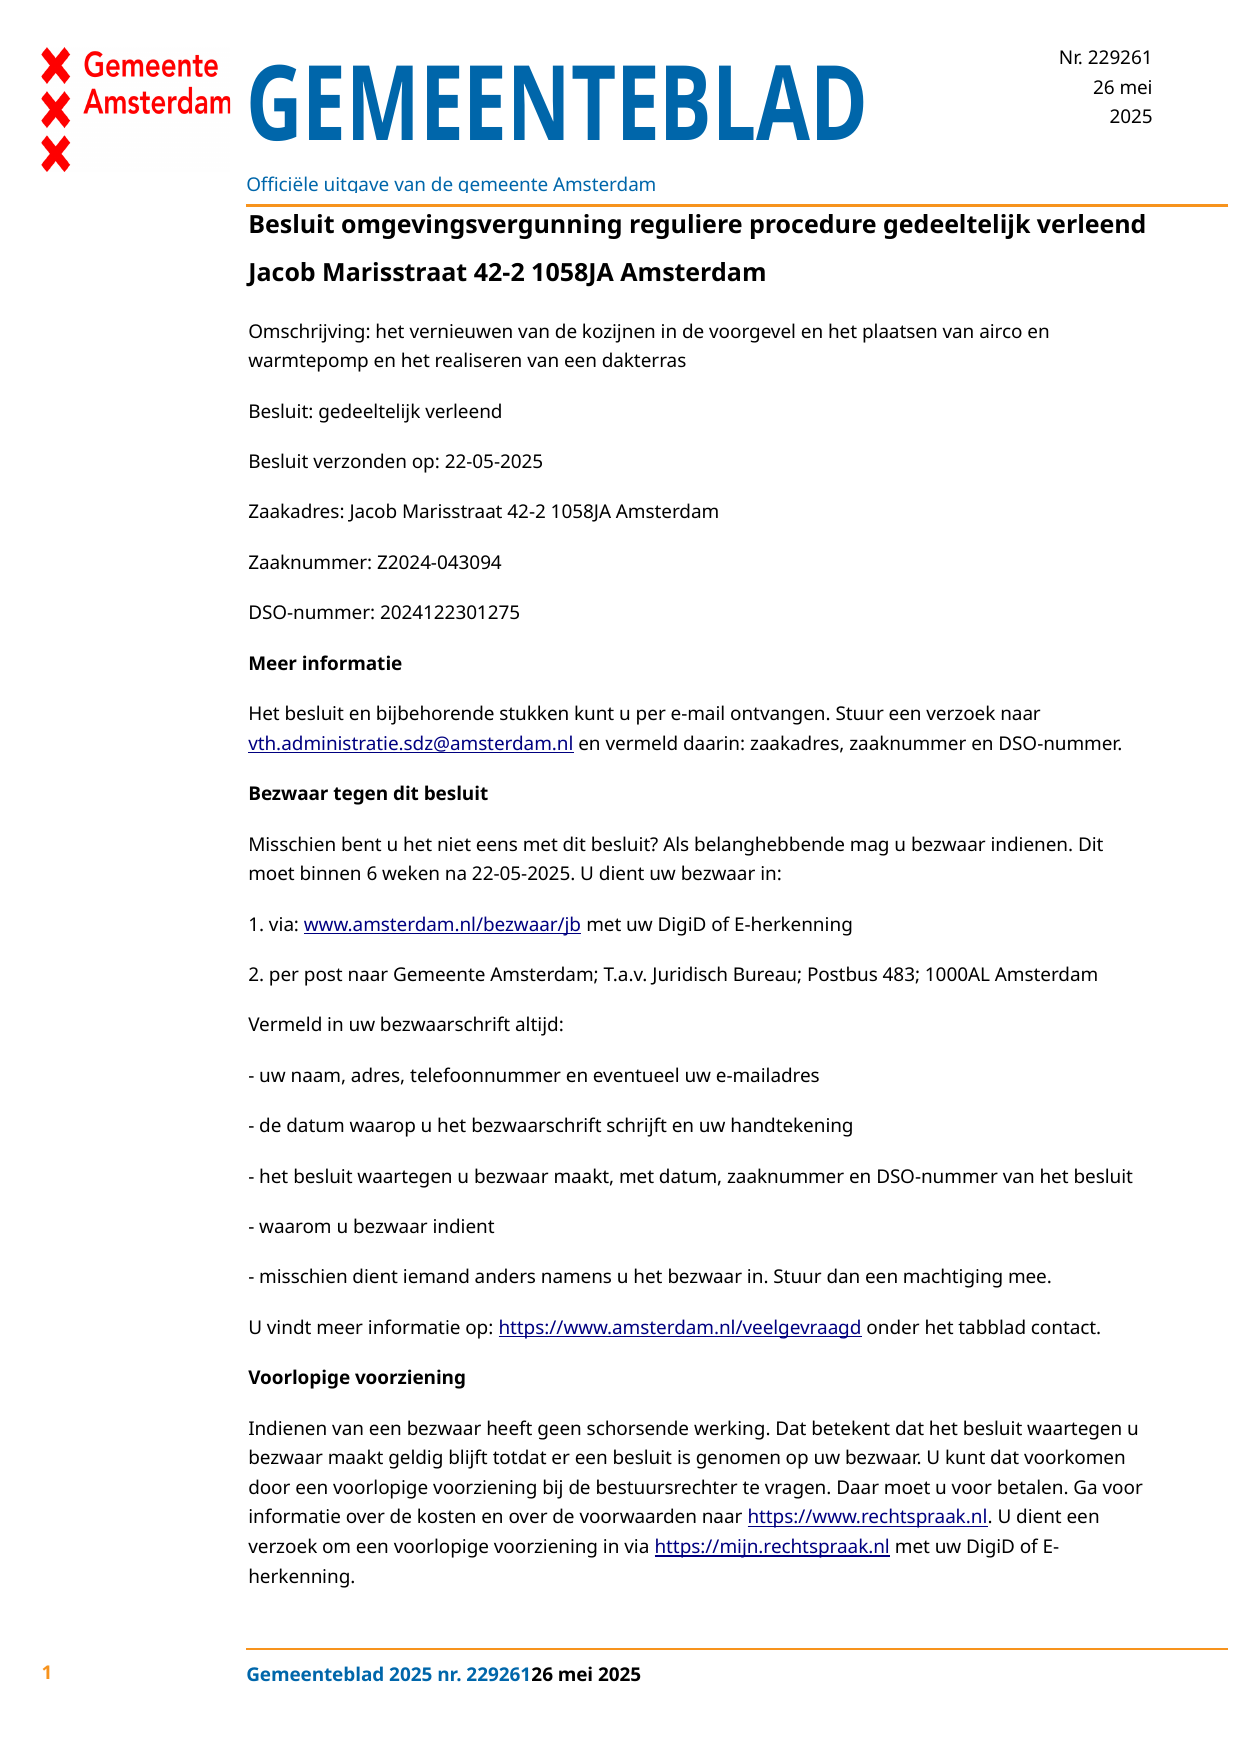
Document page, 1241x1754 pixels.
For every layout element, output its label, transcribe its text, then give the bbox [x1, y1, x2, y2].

text Misschien bent u het niet eens met dit besluit? Als belanghebbende mag u bezwaar indienen. Dit moet binnen 6 weken na 22-05-2025. U dient uw bezwaar in: [248, 831, 1152, 886]
text - waarom u bezwaar indient [248, 1213, 1152, 1239]
text Besluit omgevingsvergunning reguliere procedure gedeeltelijk verleend Jacob Marisstraat 42-2 1058JA Amsterdam [248, 207, 1152, 288]
text - de datum waarop u het bezwaarschrift schrijft en uw handtekening [248, 1112, 1152, 1138]
text Bezwaar tegen dit besluit [248, 780, 1152, 806]
text 2. per post naar Gemeente Amsterdam; T.a.v. Juridisch Bureau; Postbus 483; 1000AL Amsterdam [248, 961, 1152, 987]
picture [41, 47, 231, 172]
text Meer informatie [248, 650, 1152, 676]
text Besluit: gedeeltelijk verleend [248, 398, 1152, 424]
text U vindt meer informatie op: https://www.amsterdam.nl/veelgevraagd onder het tabblad contact. [248, 1314, 1152, 1340]
text 1. via: www.amsterdam.nl/bezwaar/jb met uw DigiD of E-herkenning [248, 911, 1152, 937]
text Zaaknummer: Z2024-043094 [248, 549, 1152, 575]
text Vermeld in uw bezwaarschrift altijd: [248, 1012, 1152, 1037]
text Indienen van een bezwaar heeft geen schorsende werking. Dat betekent dat het besluit waartegen u bezwaar maakt geldig blijft totdat er een besluit is genomen op uw bezwaar. U kunt dat voorkomen door een voorlopige voorziening bij de bestuursrechter te vragen. Daar moet u voor betalen. Ga voor informatie over de kosten en over de voorwaarden naar https://www.rechtspraak.nl. U dient een verzoek om een voorlopige voorziening in via https://mijn.rechtspraak.nl met uw DigiD of E-herkenning. [248, 1415, 1152, 1589]
text DSO-nummer: 2024122301275 [248, 599, 1152, 625]
text Zaakadres: Jacob Marisstraat 42-2 1058JA Amsterdam [248, 499, 1152, 524]
text - uw naam, adres, telefoonnummer en eventueel uw e-mailadres [248, 1062, 1152, 1088]
text - misschien dient iemand anders namens u het bezwaar in. Stuur dan een machtiging mee. [248, 1264, 1152, 1289]
text - het besluit waartegen u bezwaar maakt, met datum, zaaknummer en DSO-nummer van het besluit [248, 1163, 1152, 1189]
text Het besluit en bijbehorende stukken kunt u per e-mail ontvangen. Stuur een verzoek naar vth.administratie.sdz@amsterdam.nl en vermeld daarin: zaakadres, zaaknummer en DSO-nummer. [248, 700, 1152, 756]
text Besluit verzonden op: 22-05-2025 [248, 448, 1152, 474]
text Voorlopige voorziening [248, 1364, 1152, 1390]
text Omschrijving: het vernieuwen van de kozijnen in de voorgevel en het plaatsen van airco en warmtepomp en het realiseren van een dakterras [248, 318, 1152, 373]
